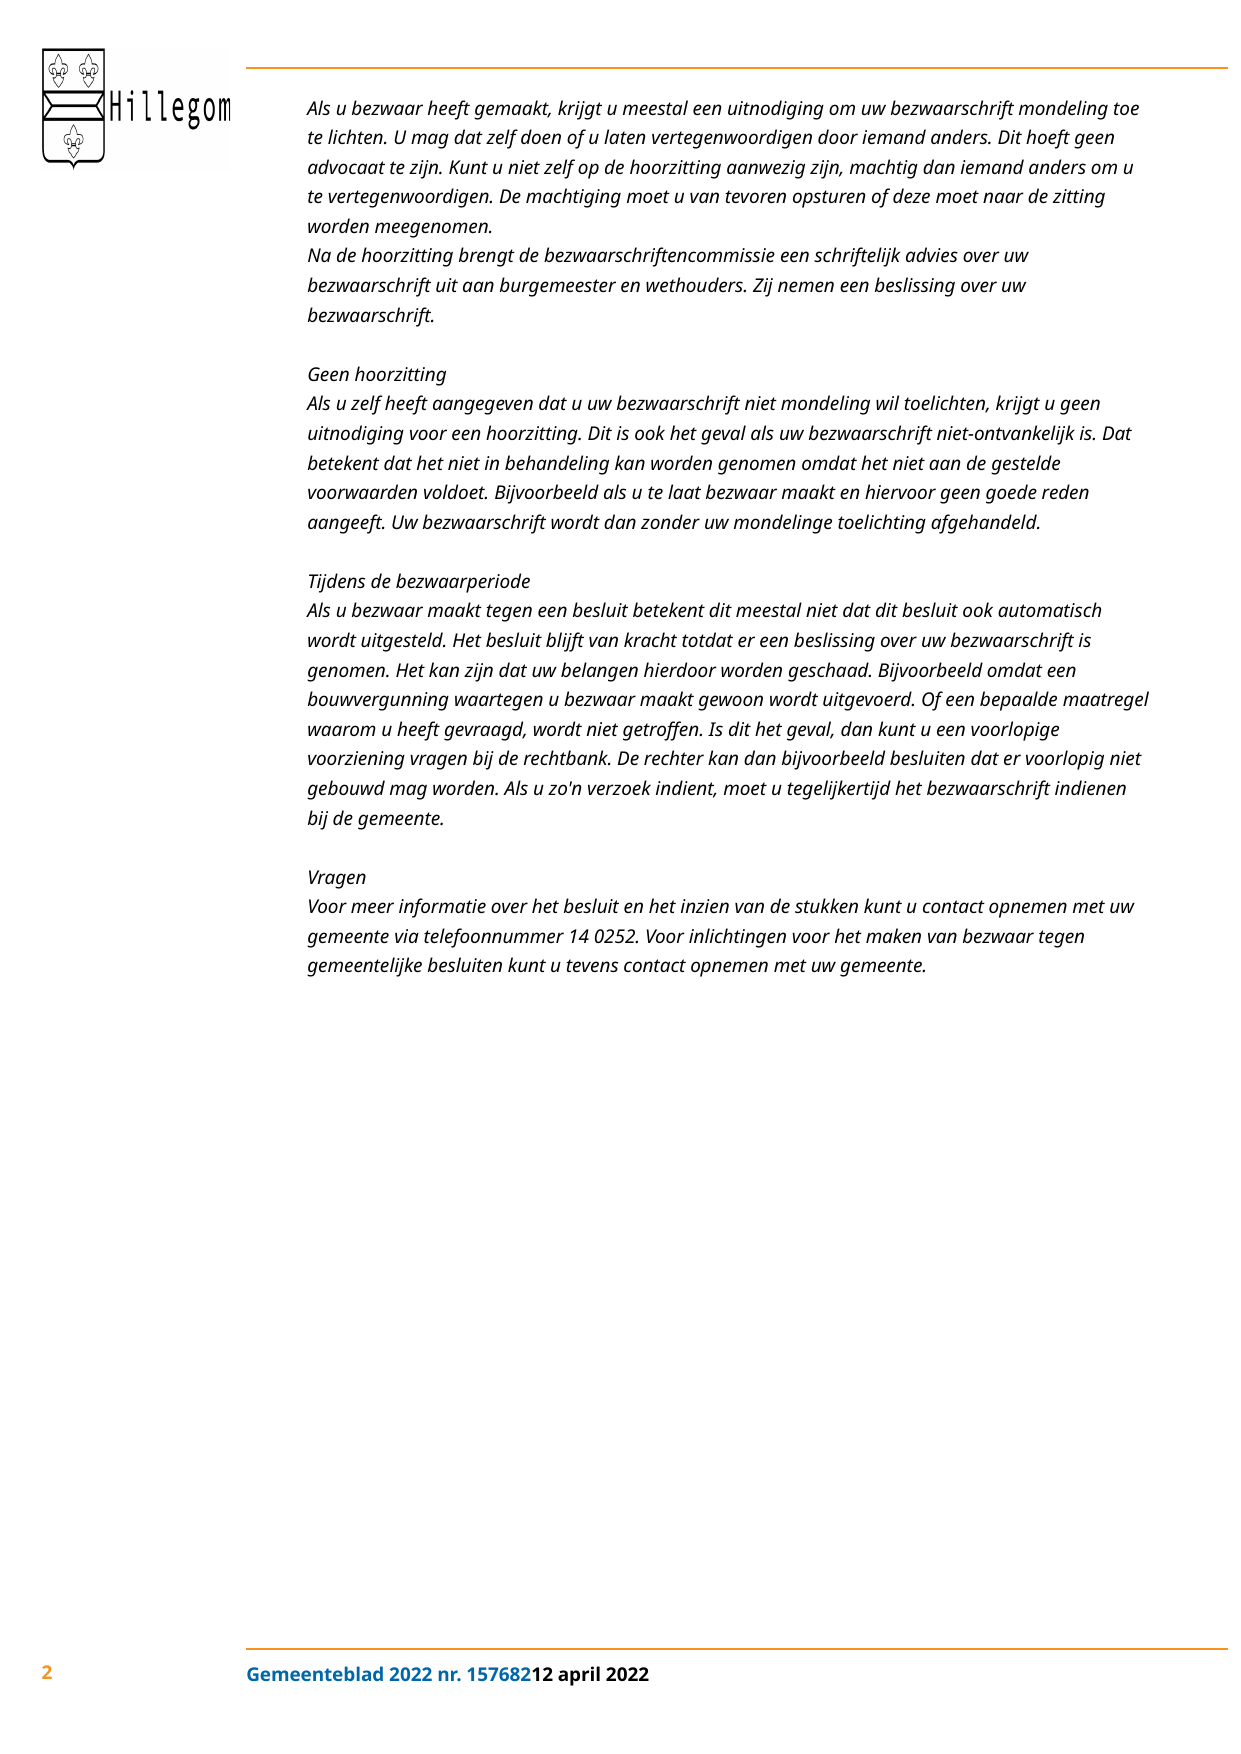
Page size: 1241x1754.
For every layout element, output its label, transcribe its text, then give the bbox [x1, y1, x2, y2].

list Als u bezwaar heeft gemaakt, krijgt u meestal een uitnodiging om uw bezwaarschrift mondeling toe te lichten. U mag dat zelf doen of u laten vertegenwoordigen door iemand anders. Dit hoeft geen advocaat te zijn. Kunt u niet zelf op de hoorzitting aanwezig zijn, machtig dan iemand anders om u te vertegenwoordigen. De machtiging moet u van tevoren opsturen of deze moet naar de zitting worden meegenomen. [248, 95, 1152, 239]
list Vragen [248, 864, 1152, 890]
list Na de hoorzitting brengt de bezwaarschriftencommissie een schriftelijk advies over uw bezwaarschrift uit aan burgemeester en wethouders. Zij nemen een beslissing over uw bezwaarschrift. [248, 243, 1152, 328]
list Geen hoorzitting [248, 361, 1152, 387]
list Tijdens de bezwaarperiode [248, 568, 1152, 594]
list Als u bezwaar maakt tegen een besluit betekent dit meestal niet dat dit besluit ook automatisch wordt uitgesteld. Het besluit blijft van kracht totdat er een beslissing over uw bezwaarschrift is genomen. Het kan zijn dat uw belangen hierdoor worden geschaad. Bijvoorbeeld omdat een bouwvergunning waartegen u bezwaar maakt gewoon wordt uitgevoerd. Of een bepaalde maatregel waarom u heeft gevraagd, wordt niet getroffen. Is dit het geval, dan kunt u een voorlopige voorziening vragen bij de rechtbank. De rechter kan dan bijvoorbeeld besluiten dat er voorlopig niet gebouwd mag worden. Als u zo'n verzoek indient, moet u tegelijkertijd het bezwaarschrift indienen bij de gemeente. [248, 598, 1152, 831]
picture [41, 47, 231, 172]
list Voor meer informatie over het besluit en het inzien van de stukken kunt u contact opnemen met uw gemeente via telefoonnummer 14 0252. Voor inlichtingen voor het maken van bezwaar tegen gemeentelijke besluiten kunt u tevens contact opnemen met uw gemeente. [248, 893, 1152, 978]
list Als u zelf heeft aangegeven dat u uw bezwaarschrift niet mondeling wil toelichten, krijgt u geen uitnodiging voor een hoorzitting. Dit is ook het geval als uw bezwaarschrift niet-ontvankelijk is. Dat betekent dat het niet in behandeling kan worden genomen omdat het niet aan de gestelde voorwaarden voldoet. Bijvoorbeeld als u te laat bezwaar maakt en hiervoor geen goede reden aangeeft. Uw bezwaarschrift wordt dan zonder uw mondelinge toelichting afgehandeld. [248, 391, 1152, 535]
